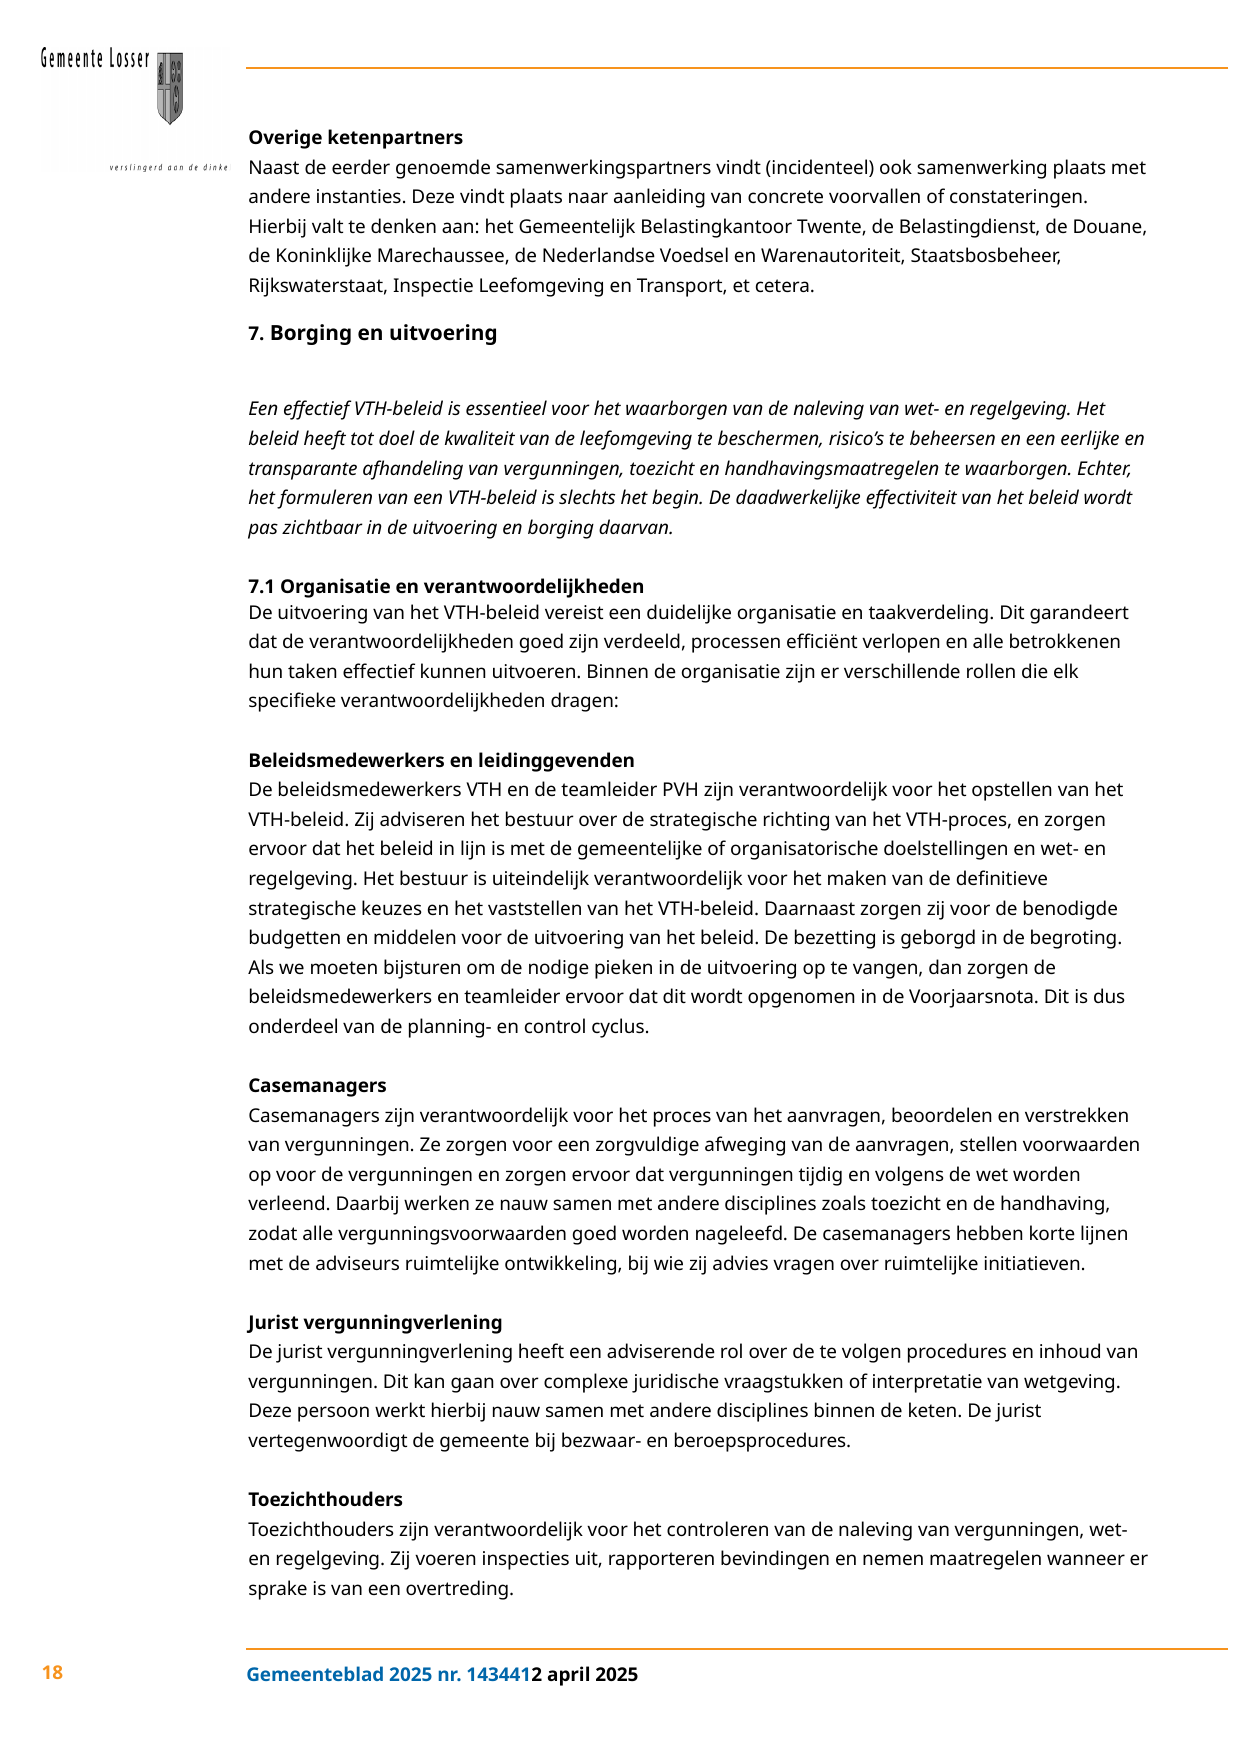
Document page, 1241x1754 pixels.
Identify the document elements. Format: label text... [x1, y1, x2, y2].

text 7. Borging en uitvoering [248, 318, 1152, 346]
text Casemanagers zijn verantwoordelijk voor het proces van het aanvragen, beoordelen en verstrekken van vergunningen. Ze zorgen voor een zorgvuldige afweging van de aanvragen, stellen voorwaarden op voor de vergunningen en zorgen ervoor dat vergunningen tijdig en volgens de wet worden verleend. Daarbij werken ze nauw samen met andere disciplines zoals toezicht en de handhaving, zodat alle vergunningsvoorwaarden goed worden nageleefd. De casemanagers hebben korte lijnen met de adviseurs ruimtelijke ontwikkeling, bij wie zij advies vragen over ruimtelijke initiatieven. [248, 1102, 1152, 1275]
text De uitvoering van het VTH-beleid vereist een duidelijke organisatie en taakverdeling. Dit garandeert dat de verantwoordelijkheden goed zijn verdeeld, processen efficiënt verlopen en alle betrokkenen hun taken effectief kunnen uitvoeren. Binnen de organisatie zijn er verschillende rollen die elk specifieke verantwoordelijkheden dragen: [248, 599, 1152, 713]
text 7.1 Organisatie en verantwoordelijkheden [248, 573, 1152, 599]
picture [41, 47, 231, 172]
text Naast de eerder genoemde samenwerkingspartners vindt (incidenteel) ook samenwerking plaats met andere instanties. Deze vindt plaats naar aanleiding van concrete voorvallen of constateringen. Hierbij valt te denken aan: het Gemeentelijk Belastingkantoor Twente, de Belastingdienst, de Douane, de Koninklijke Marechaussee, de Nederlandse Voedsel en Warenautoriteit, Staatsbosbeheer, Rijkswaterstaat, Inspectie Leefomgeving en Transport, et cetera. [248, 154, 1152, 298]
text Jurist vergunningverlening [248, 1309, 1152, 1334]
text De beleidsmedewerkers VTH en de teamleider PVH zijn verantwoordelijk voor het opstellen van het VTH-beleid. Zij adviseren het bestuur over de strategische richting van het VTH-proces, en zorgen ervoor dat het beleid in lijn is met de gemeentelijke of organisatorische doelstellingen en wet- en regelgeving. Het bestuur is uiteindelijk verantwoordelijk voor het maken van de definitieve strategische keuzes en het vaststellen van het VTH-beleid. Daarnaast zorgen zij voor de benodigde budgetten en middelen voor de uitvoering van het beleid. De bezetting is geborgd in de begroting. Als we moeten bijsturen om de nodige pieken in de uitvoering op te vangen, dan zorgen de beleidsmedewerkers en teamleider ervoor dat dit wordt opgenomen in de Voorjaarsnota. Dit is dus onderdeel van de planning- en control cyclus. [248, 776, 1152, 1039]
text De jurist vergunningverlening heeft een adviserende rol over de te volgen procedures en inhoud van vergunningen. Dit kan gaan over complexe juridische vraagstukken of interpretatie van wetgeving. Deze persoon werkt hierbij nauw samen met andere disciplines binnen de keten. De jurist vertegenwoordigt de gemeente bij bezwaar- en beroepsprocedures. [248, 1338, 1152, 1453]
text Toezichthouders [248, 1486, 1152, 1512]
text Een effectief VTH-beleid is essentieel voor het waarborgen van de naleving van wet- en regelgeving. Het beleid heeft tot doel de kwaliteit van de leefomgeving te beschermen, risico’s te beheersen en een eerlijke en transparante afhandeling van vergunningen, toezicht en handhavingsmaatregelen te waarborgen. Echter, het formuleren van een VTH-beleid is slechts het begin. De daadwerkelijke effectiviteit van het beleid wordt pas zichtbaar in de uitvoering en borging daarvan. [248, 396, 1152, 540]
text Overige ketenpartners [248, 124, 1152, 150]
text Toezichthouders zijn verantwoordelijk voor het controleren van de naleving van vergunningen, wet- en regelgeving. Zij voeren inspecties uit, rapporteren bevindingen en nemen maatregelen wanneer er sprake is van een overtreding. [248, 1516, 1152, 1601]
text Casemanagers [248, 1072, 1152, 1098]
text Beleidsmedewerkers en leidinggevenden [248, 747, 1152, 772]
